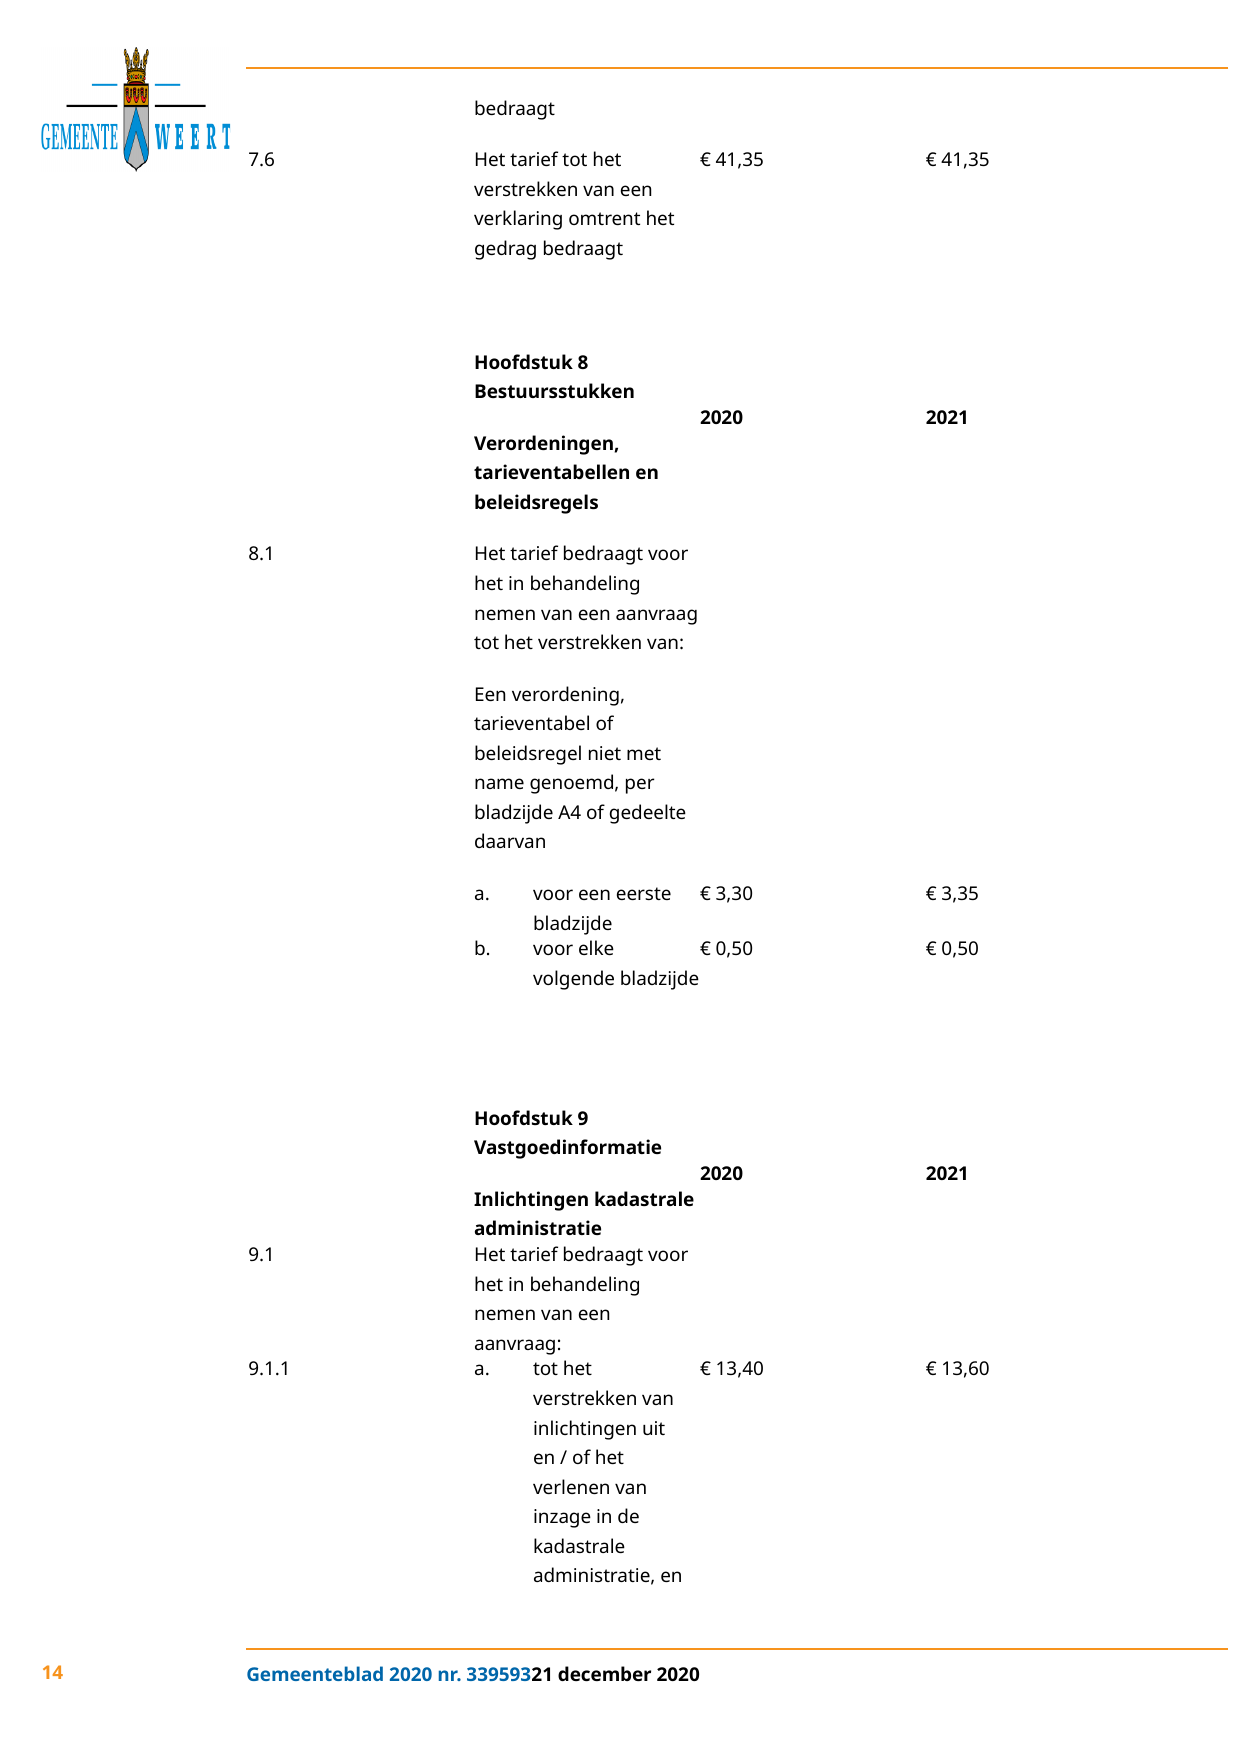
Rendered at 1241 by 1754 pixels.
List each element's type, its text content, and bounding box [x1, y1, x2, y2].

table_cell voor elke volgende bladzijde [474, 936, 700, 991]
table_cell [474, 855, 700, 880]
table_cell 9.1.1 [248, 1356, 474, 1588]
table_cell [700, 261, 926, 286]
table_cell [248, 681, 474, 854]
table_cell [700, 95, 926, 121]
table_cell [700, 1186, 926, 1241]
table_cell [926, 855, 1152, 880]
table_cell € 13,60 [926, 1356, 1152, 1588]
table_cell [926, 681, 1152, 854]
table_cell [248, 515, 474, 541]
table_cell [248, 936, 474, 991]
table_cell [474, 655, 700, 681]
table_cell 2020 [700, 404, 926, 430]
table_cell [248, 855, 474, 880]
table_cell [700, 1017, 926, 1042]
table_cell € 3,35 [926, 880, 1152, 936]
table_cell 8.1 [248, 541, 474, 655]
table_cell [248, 655, 474, 681]
table_cell [926, 95, 1152, 121]
table_cell [926, 261, 1152, 286]
table_cell [248, 1160, 474, 1186]
table_cell [700, 655, 926, 681]
table_cell 2021 [926, 1160, 1152, 1186]
table_cell € 41,35 [926, 146, 1152, 261]
table_cell [248, 1017, 474, 1042]
table_cell Verordeningen, tarieventabellen en beleidsregels [474, 430, 700, 515]
table_cell [248, 261, 474, 286]
table_cell [474, 1017, 700, 1042]
table_header [248, 1105, 474, 1160]
table_cell [926, 655, 1152, 681]
table_cell € 0,50 [700, 936, 926, 991]
table_cell € 13,40 [700, 1356, 926, 1588]
table_cell 7.6 [248, 146, 474, 261]
table_cell [248, 430, 474, 515]
table_cell bedraagt [474, 95, 700, 121]
table_cell [700, 1241, 926, 1356]
table_header [248, 349, 474, 404]
table_cell [700, 430, 926, 515]
table_cell [926, 541, 1152, 655]
table_header [700, 1105, 926, 1160]
table_cell [926, 121, 1152, 146]
table_cell [700, 541, 926, 655]
table_cell [248, 880, 474, 936]
table_cell 2021 [926, 404, 1152, 430]
picture [41, 47, 231, 172]
table_cell 2020 [700, 1160, 926, 1186]
table_cell [248, 991, 474, 1017]
table_cell [248, 95, 474, 121]
table_cell [700, 991, 926, 1017]
table_cell € 3,30 [700, 880, 926, 936]
table_cell [926, 515, 1152, 541]
table_header [926, 1105, 1152, 1160]
table_cell Het tarief bedraagt voor het in behandeling nemen van een aanvraag: [474, 1241, 700, 1356]
table_cell [700, 515, 926, 541]
table_header [700, 349, 926, 404]
table_cell [474, 1160, 700, 1186]
table_cell [248, 404, 474, 430]
table_cell [926, 1017, 1152, 1042]
table_cell € 0,50 [926, 936, 1152, 991]
table_cell [248, 1186, 474, 1241]
table_header Hoofdstuk 9 Vastgoedinformatie [474, 1105, 700, 1160]
table_cell Het tarief bedraagt voor het in behandeling nemen van een aanvraag tot het verstrekken van: [474, 541, 700, 655]
table_cell [474, 991, 700, 1017]
table_cell [926, 1186, 1152, 1241]
table_cell [926, 1241, 1152, 1356]
table_cell [700, 855, 926, 880]
table_cell [474, 515, 700, 541]
table_cell [474, 121, 700, 146]
table_cell tot het verstrekken van inlichtingen uit en / of het verlenen van inzage in de kadastrale administratie, en [474, 1356, 700, 1588]
table_cell 9.1 [248, 1241, 474, 1356]
table_header Hoofdstuk 8 Bestuursstukken [474, 349, 700, 404]
table_cell € 41,35 [700, 146, 926, 261]
table_cell [248, 121, 474, 146]
table_cell [926, 430, 1152, 515]
table_cell [474, 404, 700, 430]
table_cell Een verordening, tarieventabel of beleidsregel niet met name genoemd, per bladzijde A4 of gedeelte daarvan [474, 681, 700, 854]
table_cell voor een eerste bladzijde [474, 880, 700, 936]
table_cell [700, 681, 926, 854]
table_header [926, 349, 1152, 404]
table_cell Het tarief tot het verstrekken van een verklaring omtrent het gedrag bedraagt [474, 146, 700, 261]
table_cell [474, 261, 700, 286]
table_cell [926, 991, 1152, 1017]
table_cell Inlichtingen kadastrale administratie [474, 1186, 700, 1241]
table_cell [700, 121, 926, 146]
